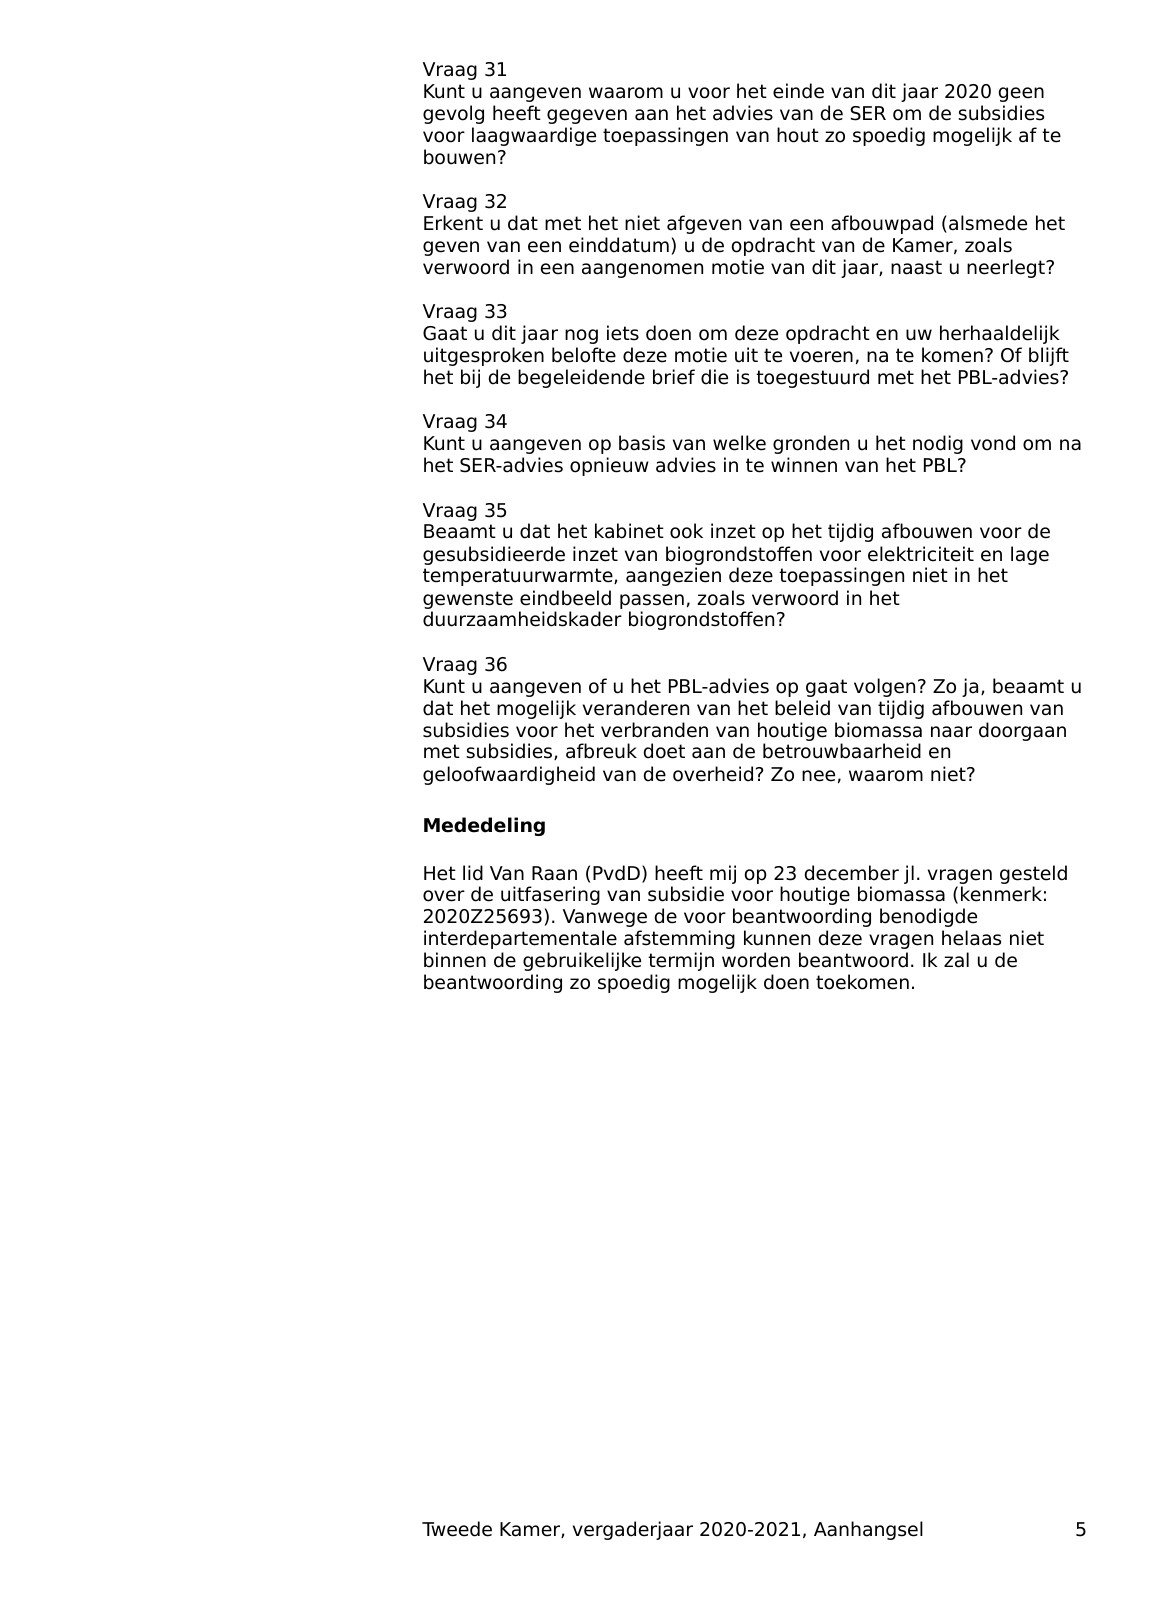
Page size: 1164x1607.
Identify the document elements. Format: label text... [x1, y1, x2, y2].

text Erkent u dat met het niet afgeven van een afbouwpad (alsmede het geven van een einddatum) u de opdracht van de Kamer, zoals verwoord in een aangenomen motie van dit jaar, naast u neerlegt? [422, 213, 1087, 279]
text Kunt u aangeven waarom u voor het einde van dit jaar 2020 geen gevolg heeft gegeven aan het advies van de SER om de subsidies voor laagwaardige toepassingen van hout zo spoedig mogelijk af te bouwen? [422, 81, 1087, 169]
text Kunt u aangeven op basis van welke gronden u het nodig vond om na het SER-advies opnieuw advies in te winnen van het PBL? [422, 433, 1087, 477]
text Vraag 31 [422, 59, 1087, 81]
text Vraag 35 [422, 499, 1087, 521]
text Vraag 32 [422, 191, 1087, 213]
text Het lid Van Raan (PvdD) heeft mij op 23 december jl. vragen gesteld over de uitfasering van subsidie voor houtige biomassa (kenmerk: 2020Z25693). Vanwege de voor beantwoording benodigde interdepartementale afstemming kunnen deze vragen helaas niet binnen de gebruikelijke termijn worden beantwoord. Ik zal u de beantwoording zo spoedig mogelijk doen toekomen. [422, 862, 1087, 994]
text Beaamt u dat het kabinet ook inzet op het tijdig afbouwen voor de gesubsidieerde inzet van biogrondstoffen voor elektriciteit en lage temperatuurwarmte, aangezien deze toepassingen niet in het gewenste eindbeeld passen, zoals verwoord in het duurzaamheidskader biogrondstoffen? [422, 521, 1087, 631]
text Gaat u dit jaar nog iets doen om deze opdracht en uw herhaaldelijk uitgesproken belofte deze motie uit te voeren, na te komen? Of blijft het bij de begeleidende brief die is toegestuurd met het PBL-advies? [422, 323, 1087, 389]
text Vraag 34 [422, 411, 1087, 433]
text Vraag 36 [422, 653, 1087, 676]
text Vraag 33 [422, 301, 1087, 323]
subtitle Mededeling [422, 815, 1087, 837]
text Kunt u aangeven of u het PBL-advies op gaat volgen? Zo ja, beaamt u dat het mogelijk veranderen van het beleid van tijdig afbouwen van subsidies voor het verbranden van houtige biomassa naar doorgaan met subsidies, afbreuk doet aan de betrouwbaarheid en geloofwaardigheid van de overheid? Zo nee, waarom niet? [422, 676, 1087, 785]
